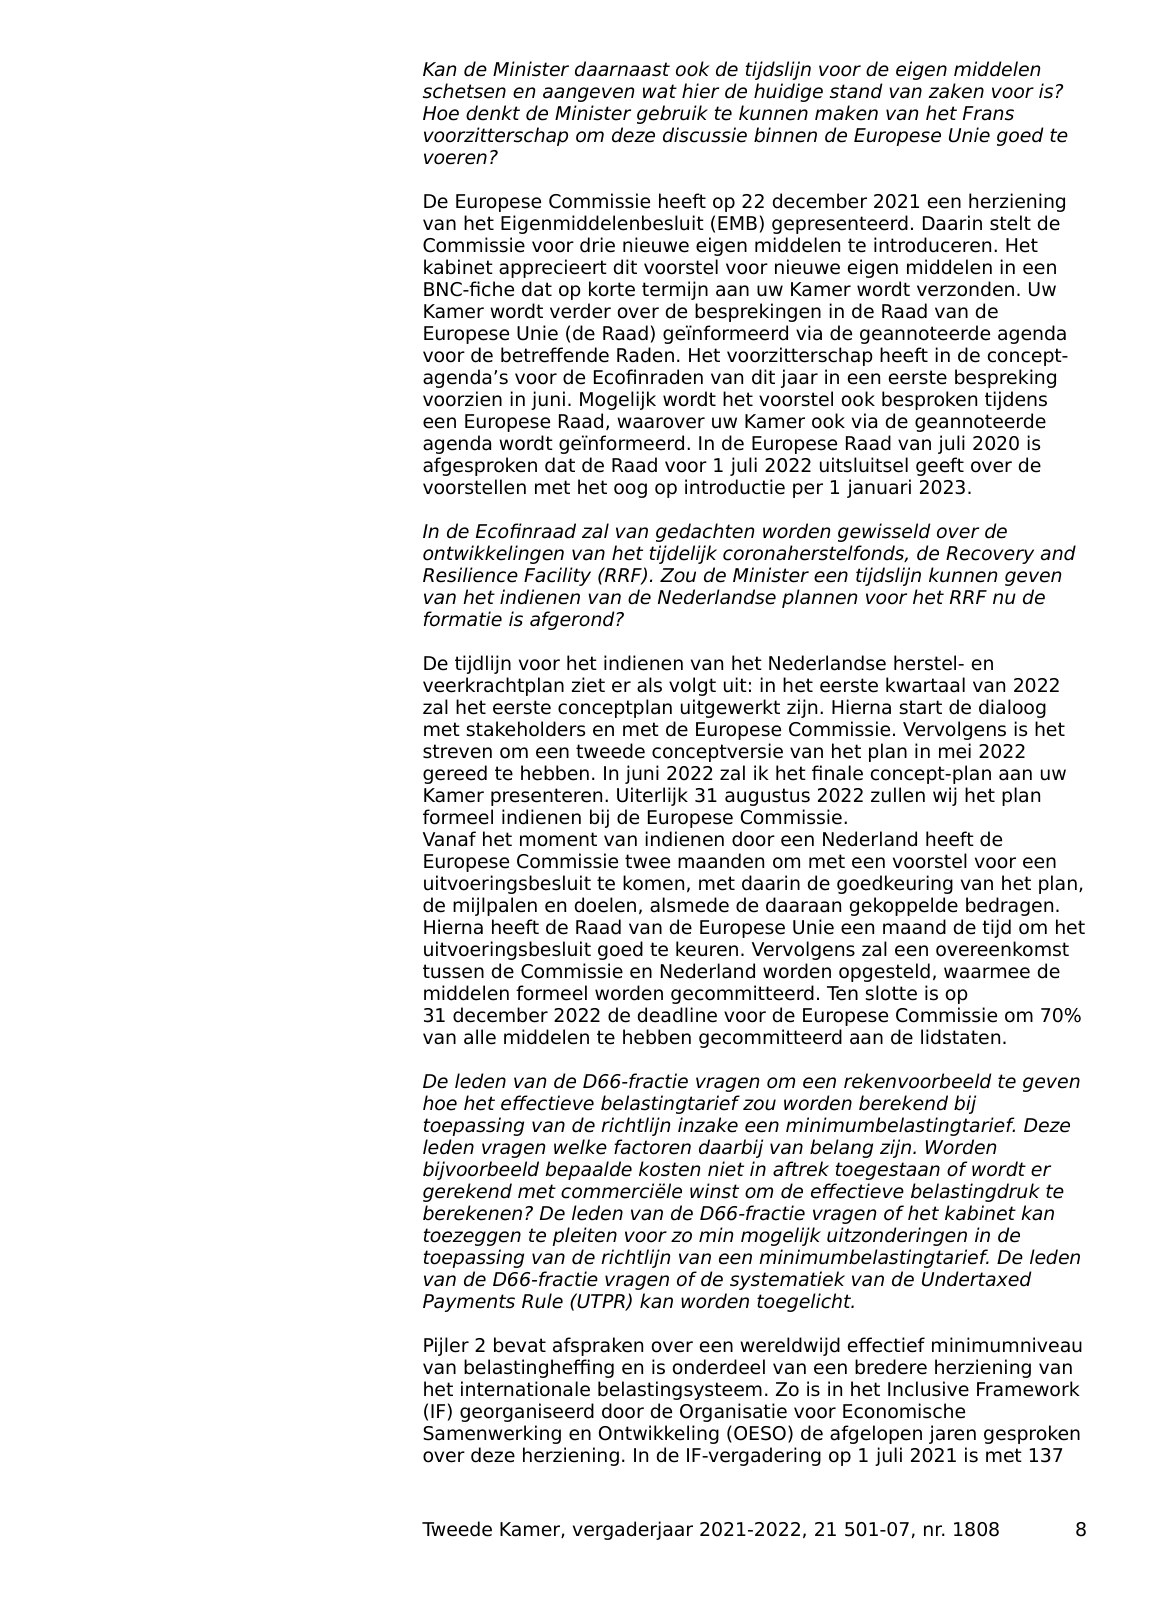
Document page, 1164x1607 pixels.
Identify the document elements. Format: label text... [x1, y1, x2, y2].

text In de Ecofinraad zal van gedachten worden gewisseld over de ontwikkelingen van het tijdelijk coronaherstelfonds, de Recovery and Resilience Facility (RRF). Zou de Minister een tijdslijn kunnen geven van het indienen van de Nederlandse plannen voor het RRF nu de formatie is afgerond? [422, 521, 1087, 631]
text De tijdlijn voor het indienen van het Nederlandse herstel- en veerkrachtplan ziet er als volgt uit: in het eerste kwartaal van 2022 zal het eerste conceptplan uitgewerkt zijn. Hierna start de dialoog met stakeholders en met de Europese Commissie. Vervolgens is het streven om een tweede conceptversie van het plan in mei 2022 gereed te hebben. In juni 2022 zal ik het finale concept-plan aan uw Kamer presenteren. Uiterlijk 31 augustus 2022 zullen wij het plan formeel indienen bij de Europese Commissie. [422, 653, 1087, 829]
text De Europese Commissie heeft op 22 december 2021 een herziening van het Eigenmiddelenbesluit (EMB) gepresenteerd. Daarin stelt de Commissie voor drie nieuwe eigen middelen te introduceren. Het kabinet apprecieert dit voorstel voor nieuwe eigen middelen in een BNC-fiche dat op korte termijn aan uw Kamer wordt verzonden. Uw Kamer wordt verder over de besprekingen in de Raad van de Europese Unie (de Raad) geïnformeerd via de geannoteerde agenda voor de betreffende Raden. Het voorzitterschap heeft in de concept-agenda’s voor de Ecofinraden van dit jaar in een eerste bespreking voorzien in juni. Mogelijk wordt het voorstel ook besproken tijdens een Europese Raad, waarover uw Kamer ook via de geannoteerde agenda wordt geïnformeerd. In de Europese Raad van juli 2020 is afgesproken dat de Raad voor 1 juli 2022 uitsluitsel geeft over de voorstellen met het oog op introductie per 1 januari 2023. [422, 191, 1087, 499]
text Pijler 2 bevat afspraken over een wereldwijd effectief minimumniveau van belastingheffing en is onderdeel van een bredere herziening van het internationale belastingsysteem. Zo is in het Inclusive Framework (IF) georganiseerd door de Organisatie voor Economische Samenwerking en Ontwikkeling (OESO) de afgelopen jaren gesproken over deze herziening. In de IF-vergadering op 1 juli 2021 is met 137 [422, 1335, 1087, 1467]
text Vanaf het moment van indienen door een Nederland heeft de Europese Commissie twee maanden om met een voorstel voor een uitvoeringsbesluit te komen, met daarin de goedkeuring van het plan, de mijlpalen en doelen, alsmede de daaraan gekoppelde bedragen. Hierna heeft de Raad van de Europese Unie een maand de tijd om het uitvoeringsbesluit goed te keuren. Vervolgens zal een overeenkomst tussen de Commissie en Nederland worden opgesteld, waarmee de middelen formeel worden gecommitteerd. Ten slotte is op 31 december 2022 de deadline voor de Europese Commissie om 70% van alle middelen te hebben gecommitteerd aan de lidstaten. [422, 829, 1087, 1049]
text Kan de Minister daarnaast ook de tijdslijn voor de eigen middelen schetsen en aangeven wat hier de huidige stand van zaken voor is? Hoe denkt de Minister gebruik te kunnen maken van het Frans voorzitterschap om deze discussie binnen de Europese Unie goed te voeren? [422, 59, 1087, 169]
text De leden van de D66-fractie vragen om een rekenvoorbeeld te geven hoe het effectieve belastingtarief zou worden berekend bij toepassing van de richtlijn inzake een minimumbelastingtarief. Deze leden vragen welke factoren daarbij van belang zijn. Worden bijvoorbeeld bepaalde kosten niet in aftrek toegestaan of wordt er gerekend met commerciële winst om de effectieve belastingdruk te berekenen? De leden van de D66-fractie vragen of het kabinet kan toezeggen te pleiten voor zo min mogelijk uitzonderingen in de toepassing van de richtlijn van een minimumbelastingtarief. De leden van de D66-fractie vragen of de systematiek van de Undertaxed Payments Rule (UTPR) kan worden toegelicht. [422, 1071, 1087, 1313]
